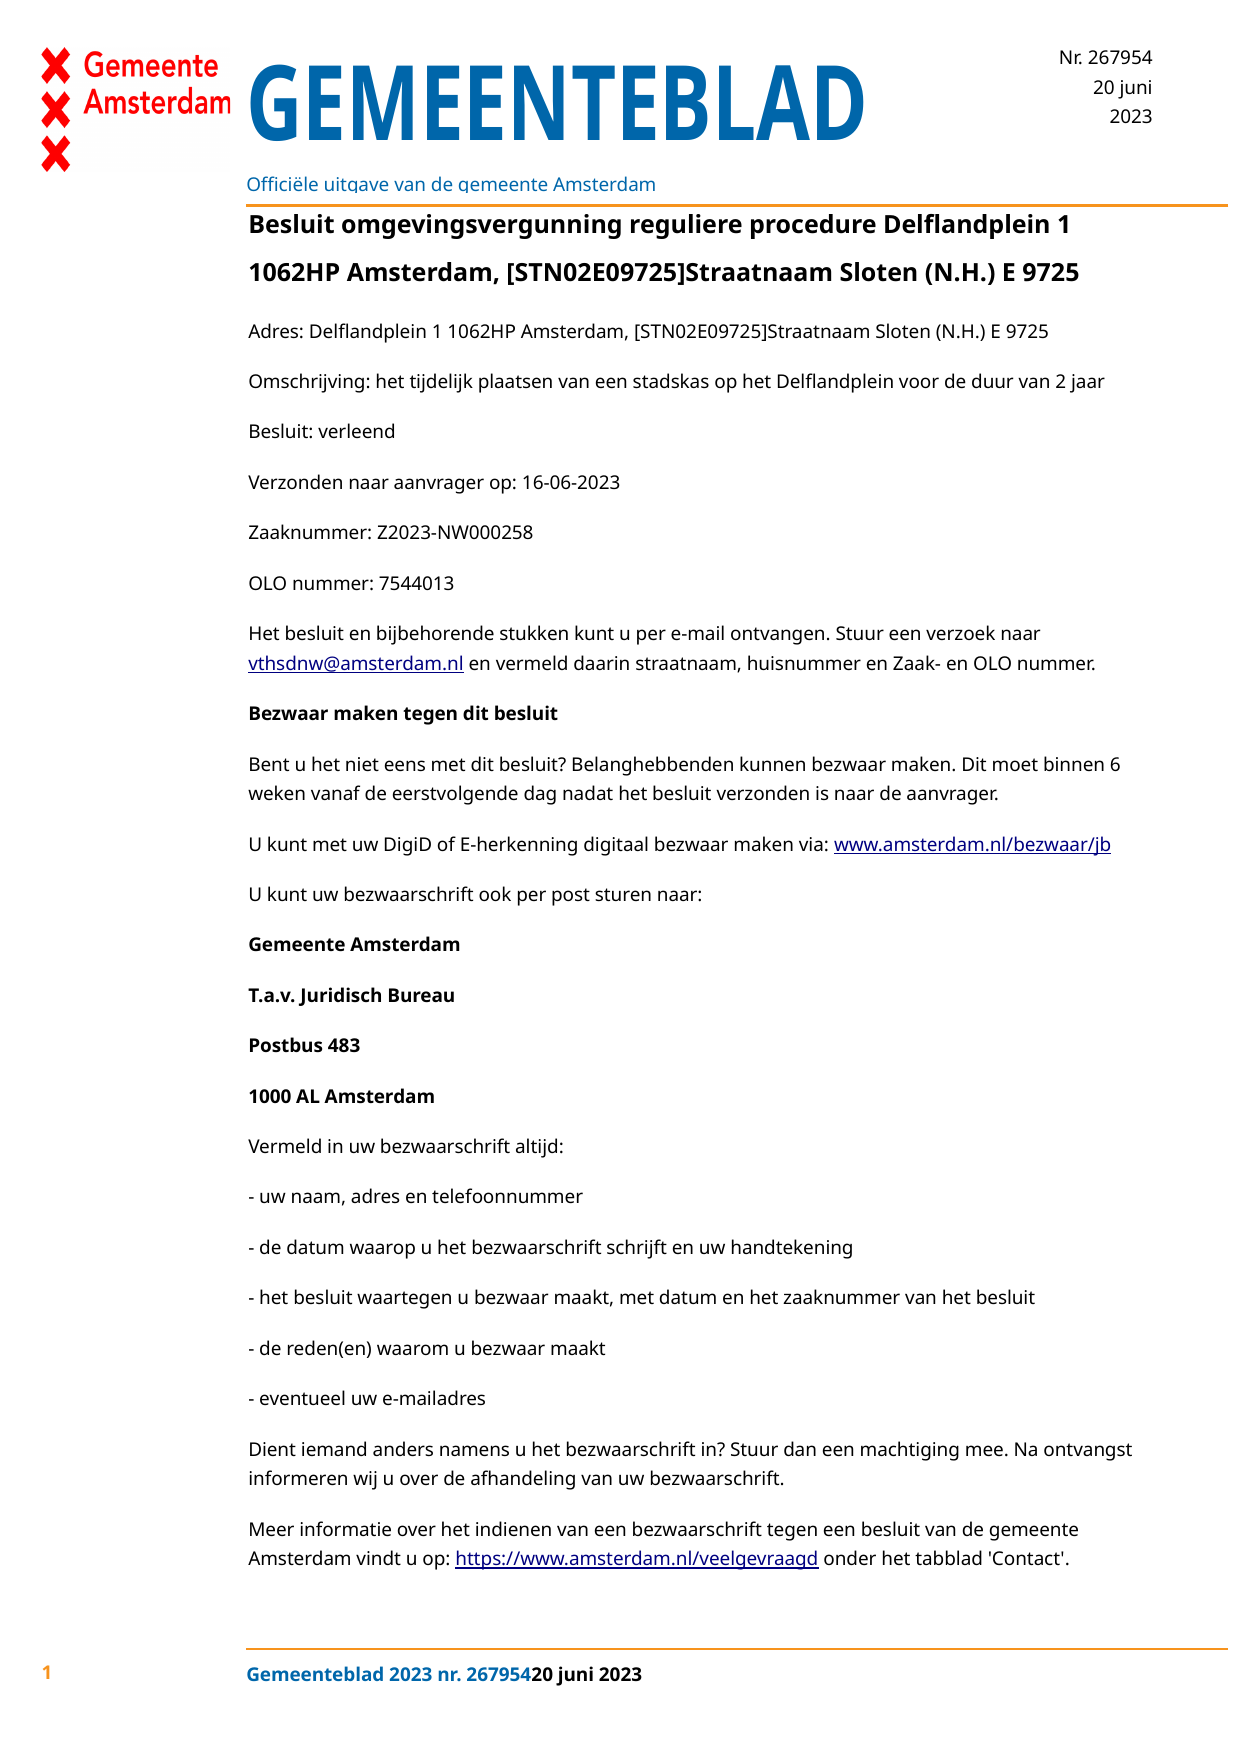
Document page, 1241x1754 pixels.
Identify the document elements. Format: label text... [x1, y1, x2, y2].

text - het besluit waartegen u bezwaar maakt, met datum en het zaaknummer van het besluit [248, 1284, 1152, 1310]
text Meer informatie over het indienen van een bezwaarschrift tegen een besluit van de gemeente Amsterdam vindt u op: https://www.amsterdam.nl/veelgevraagd onder het tabblad 'Contact'. [248, 1516, 1152, 1571]
text Omschrijving: het tijdelijk plaatsen van een stadskas op het Delflandplein voor de duur van 2 jaar [248, 368, 1152, 394]
text Het besluit en bijbehorende stukken kunt u per e-mail ontvangen. Stuur een verzoek naar vthsdnw@amsterdam.nl en vermeld daarin straatnaam, huisnummer en Zaak- en OLO nummer. [248, 620, 1152, 676]
text OLO nummer: 7544013 [248, 570, 1152, 596]
text - de datum waarop u het bezwaarschrift schrijft en uw handtekening [248, 1234, 1152, 1260]
text Gemeente Amsterdam [248, 932, 1152, 957]
text U kunt met uw DigiD of E-herkenning digitaal bezwaar maken via: www.amsterdam.nl/bezwaar/jb [248, 831, 1152, 857]
picture [41, 47, 231, 172]
text T.a.v. Juridisch Bureau [248, 982, 1152, 1008]
text Zaaknummer: Z2023-NW000258 [248, 519, 1152, 545]
text Postbus 483 [248, 1032, 1152, 1058]
text Besluit omgevingsvergunning reguliere procedure Delflandplein 1 1062HP Amsterdam, [STN02E09725]Straatnaam Sloten (N.H.) E 9725 [248, 207, 1152, 288]
text Verzonden naar aanvrager op: 16-06-2023 [248, 469, 1152, 495]
text Dient iemand anders namens u het bezwaarschrift in? Stuur dan een machtiging mee. Na ontvangst informeren wij u over de afhandeling van uw bezwaarschrift. [248, 1436, 1152, 1491]
text Bezwaar maken tegen dit besluit [248, 700, 1152, 726]
text - uw naam, adres en telefoonnummer [248, 1184, 1152, 1209]
text Besluit: verleend [248, 419, 1152, 444]
text - eventueel uw e-mailadres [248, 1385, 1152, 1411]
text Adres: Delflandplein 1 1062HP Amsterdam, [STN02E09725]Straatnaam Sloten (N.H.) E 9725 [248, 318, 1152, 344]
text Vermeld in uw bezwaarschrift altijd: [248, 1133, 1152, 1159]
text Bent u het niet eens met dit besluit? Belanghebbenden kunnen bezwaar maken. Dit moet binnen 6 weken vanaf de eerstvolgende dag nadat het besluit verzonden is naar de aanvrager. [248, 751, 1152, 806]
text 1000 AL Amsterdam [248, 1083, 1152, 1109]
text U kunt uw bezwaarschrift ook per post sturen naar: [248, 881, 1152, 907]
text - de reden(en) waarom u bezwaar maakt [248, 1335, 1152, 1361]
